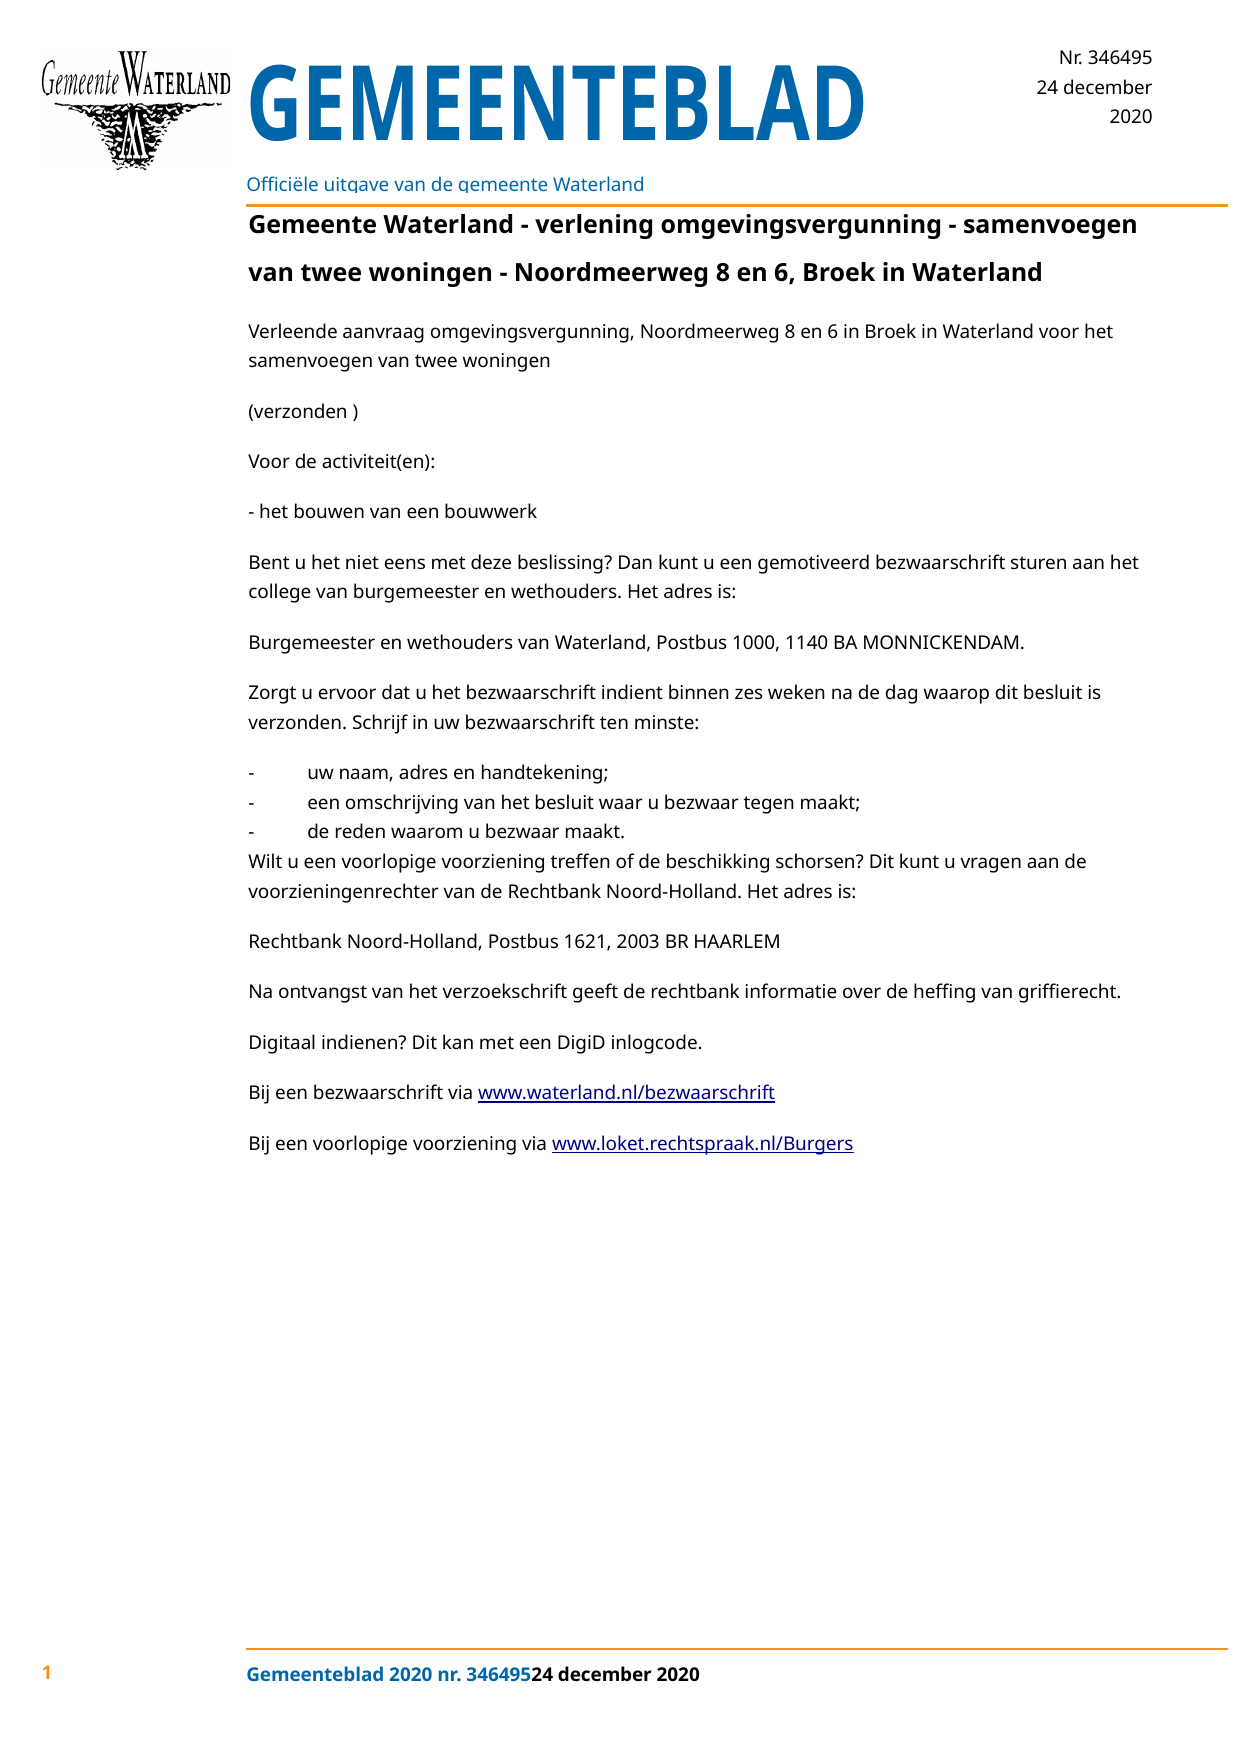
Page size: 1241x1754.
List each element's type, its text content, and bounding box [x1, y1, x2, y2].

text Zorgt u ervoor dat u het bezwaarschrift indient binnen zes weken na de dag waarop dit besluit is verzonden. Schrijf in uw bezwaarschrift ten minste: [248, 679, 1152, 735]
text - het bouwen van een bouwwerk [248, 499, 1152, 524]
list uw naam, adres en handtekening; [248, 759, 1152, 785]
text Na ontvangst van het verzoekschrift geeft de rechtbank informatie over de heffing van griffierecht. [248, 979, 1152, 1004]
text Digitaal indienen? Dit kan met een DigiD inlogcode. [248, 1029, 1152, 1055]
text Burgemeester en wethouders van Waterland, Postbus 1000, 1140 BA MONNICKENDAM. [248, 629, 1152, 655]
text Gemeente Waterland - verlening omgevingsvergunning - samenvoegen van twee woningen - Noordmeerweg 8 en 6, Broek in Waterland [248, 207, 1152, 288]
text Voor de activiteit(en): [248, 448, 1152, 474]
text Bij een voorlopige voorziening via www.loket.rechtspraak.nl/Burgers [248, 1130, 1152, 1156]
list een omschrijving van het besluit waar u bezwaar tegen maakt; [248, 789, 1152, 815]
picture [41, 47, 231, 172]
text Wilt u een voorlopige voorziening treffen of de beschikking schorsen? Dit kunt u vragen aan de voorzieningenrechter van de Rechtbank Noord-Holland. Het adres is: [248, 848, 1152, 904]
text Verleende aanvraag omgevingsvergunning, Noordmeerweg 8 en 6 in Broek in Waterland voor het samenvoegen van twee woningen [248, 318, 1152, 373]
text Bent u het niet eens met deze beslissing? Dan kunt u een gemotiveerd bezwaarschrift sturen aan het college van burgemeester en wethouders. Het adres is: [248, 549, 1152, 604]
list de reden waarom u bezwaar maakt. [248, 819, 1152, 844]
text (verzonden ) [248, 398, 1152, 424]
text Bij een bezwaarschrift via www.waterland.nl/bezwaarschrift [248, 1079, 1152, 1105]
text Rechtbank Noord-Holland, Postbus 1621, 2003 BR HAARLEM [248, 928, 1152, 954]
